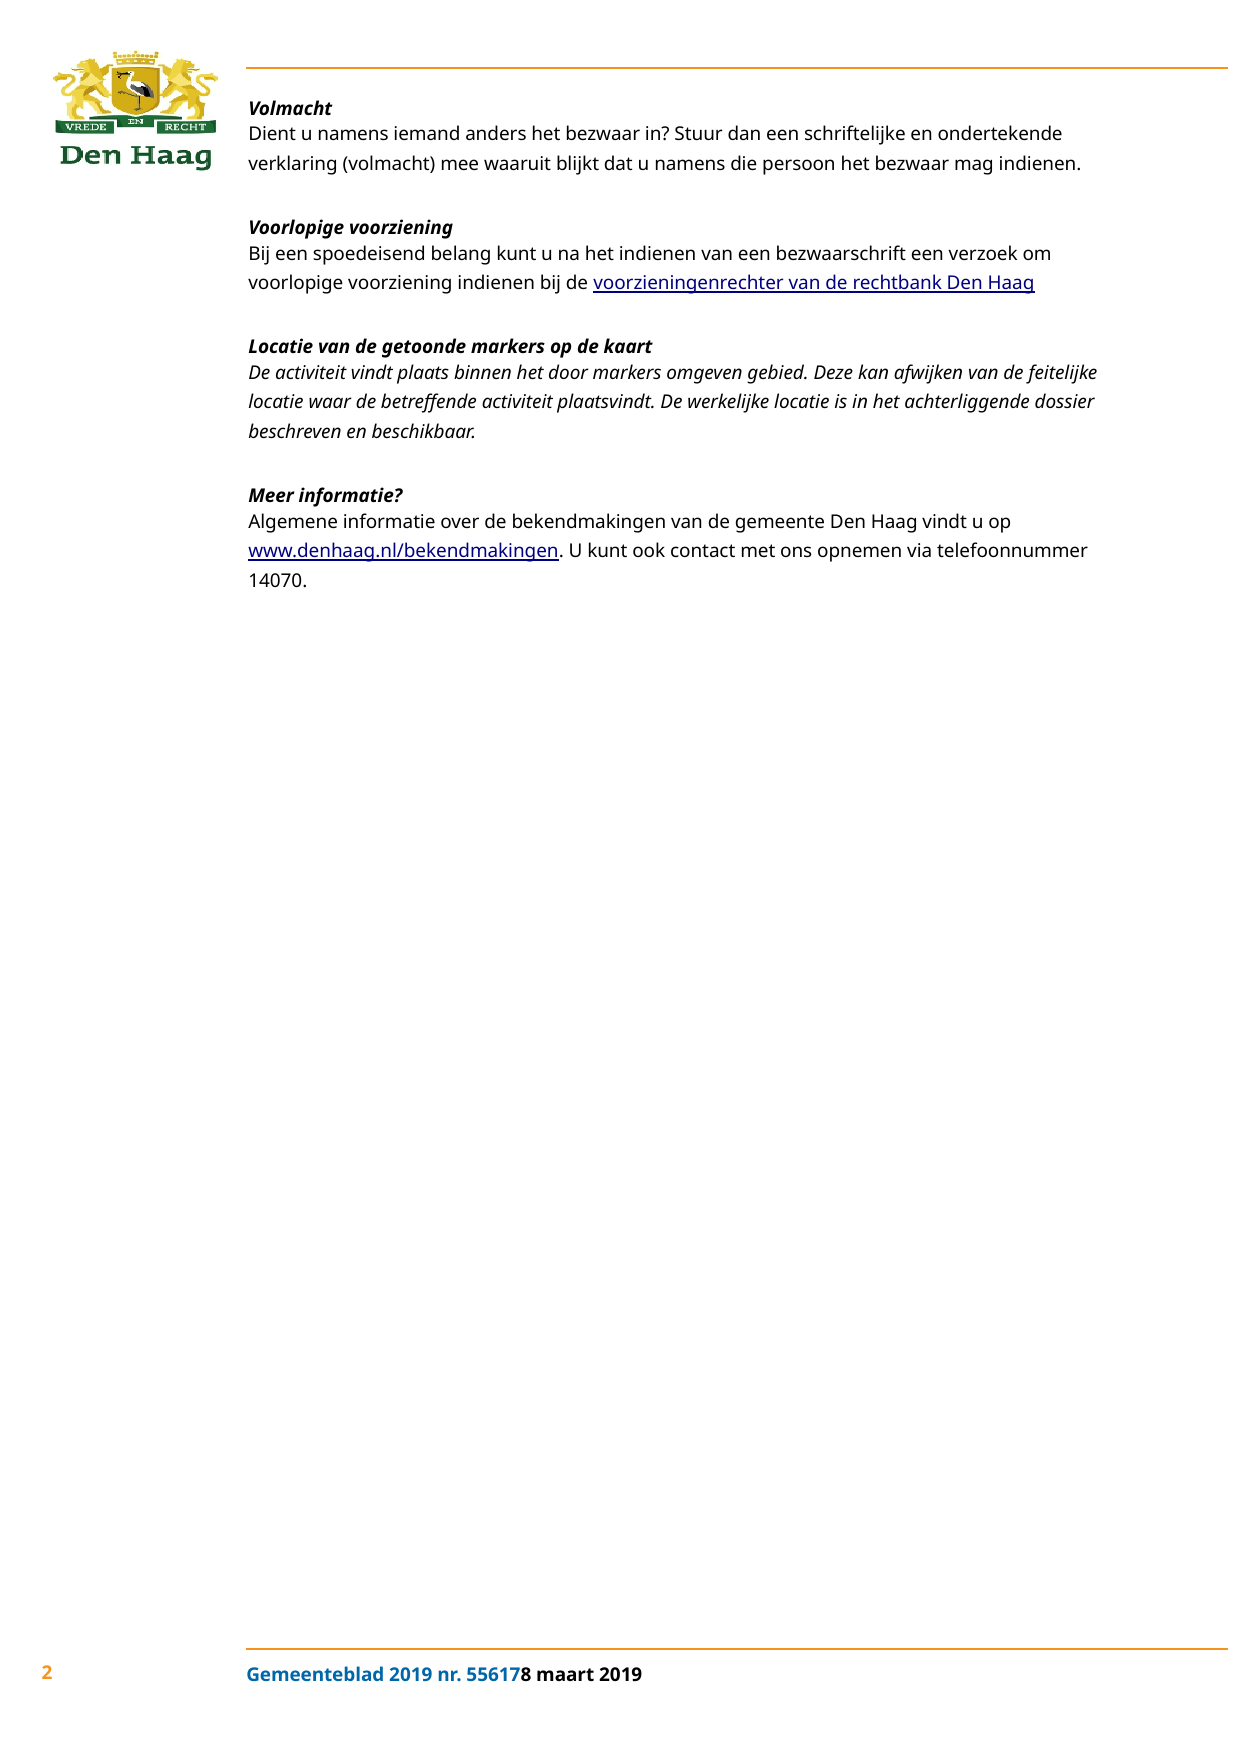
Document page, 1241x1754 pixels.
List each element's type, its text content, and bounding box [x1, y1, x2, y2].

text Algemene informatie over de bekendmakingen van de gemeente Den Haag vindt u op www.denhaag.nl/bekendmakingen. U kunt ook contact met ons opnemen via telefoonnummer 14070. [248, 508, 1152, 593]
text Volmacht [248, 95, 1152, 121]
text Meer informatie? [248, 482, 1152, 508]
text Bij een spoedeisend belang kunt u na het indienen van een bezwaarschrift een verzoek om voorlopige voorziening indienen bij de voorzieningenrechter van de rechtbank Den Haag [248, 240, 1152, 295]
text Voorlopige voorziening [248, 214, 1152, 240]
text Locatie van de getoonde markers op de kaart [248, 333, 1152, 359]
picture [41, 47, 231, 172]
text De activiteit vindt plaats binnen het door markers omgeven gebied. Deze kan afwijken van de feitelijke locatie waar de betreffende activiteit plaatsvindt. De werkelijke locatie is in het achterliggende dossier beschreven en beschikbaar. [248, 359, 1152, 444]
text Dient u namens iemand anders het bezwaar in? Stuur dan een schriftelijke en ondertekende verklaring (volmacht) mee waaruit blijkt dat u namens die persoon het bezwaar mag indienen. [248, 121, 1152, 176]
